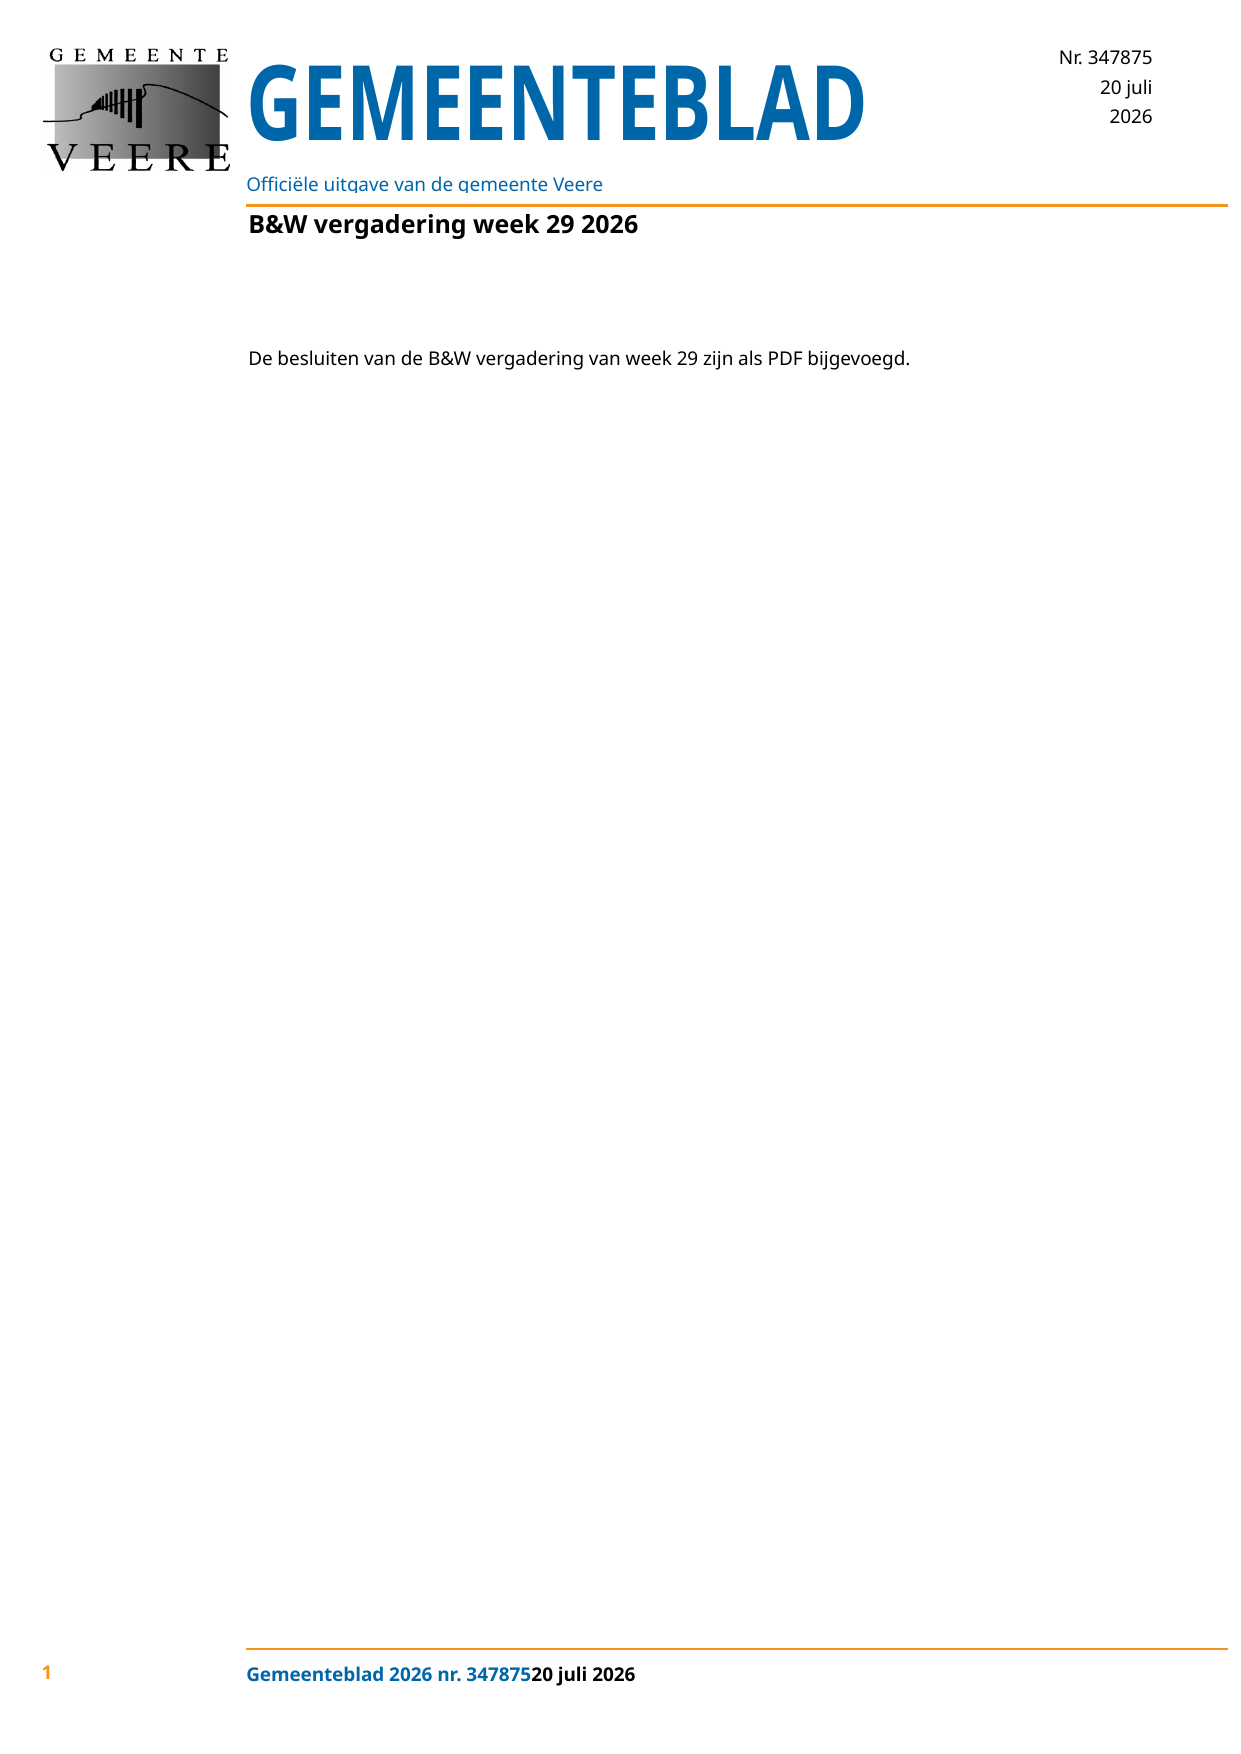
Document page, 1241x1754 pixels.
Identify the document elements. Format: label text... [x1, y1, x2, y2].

picture [41, 47, 231, 172]
text De besluiten van de B&W vergadering van week 29 zijn als PDF bijgevoegd. [248, 345, 1152, 371]
text B&W vergadering week 29 2026 [248, 207, 1152, 241]
